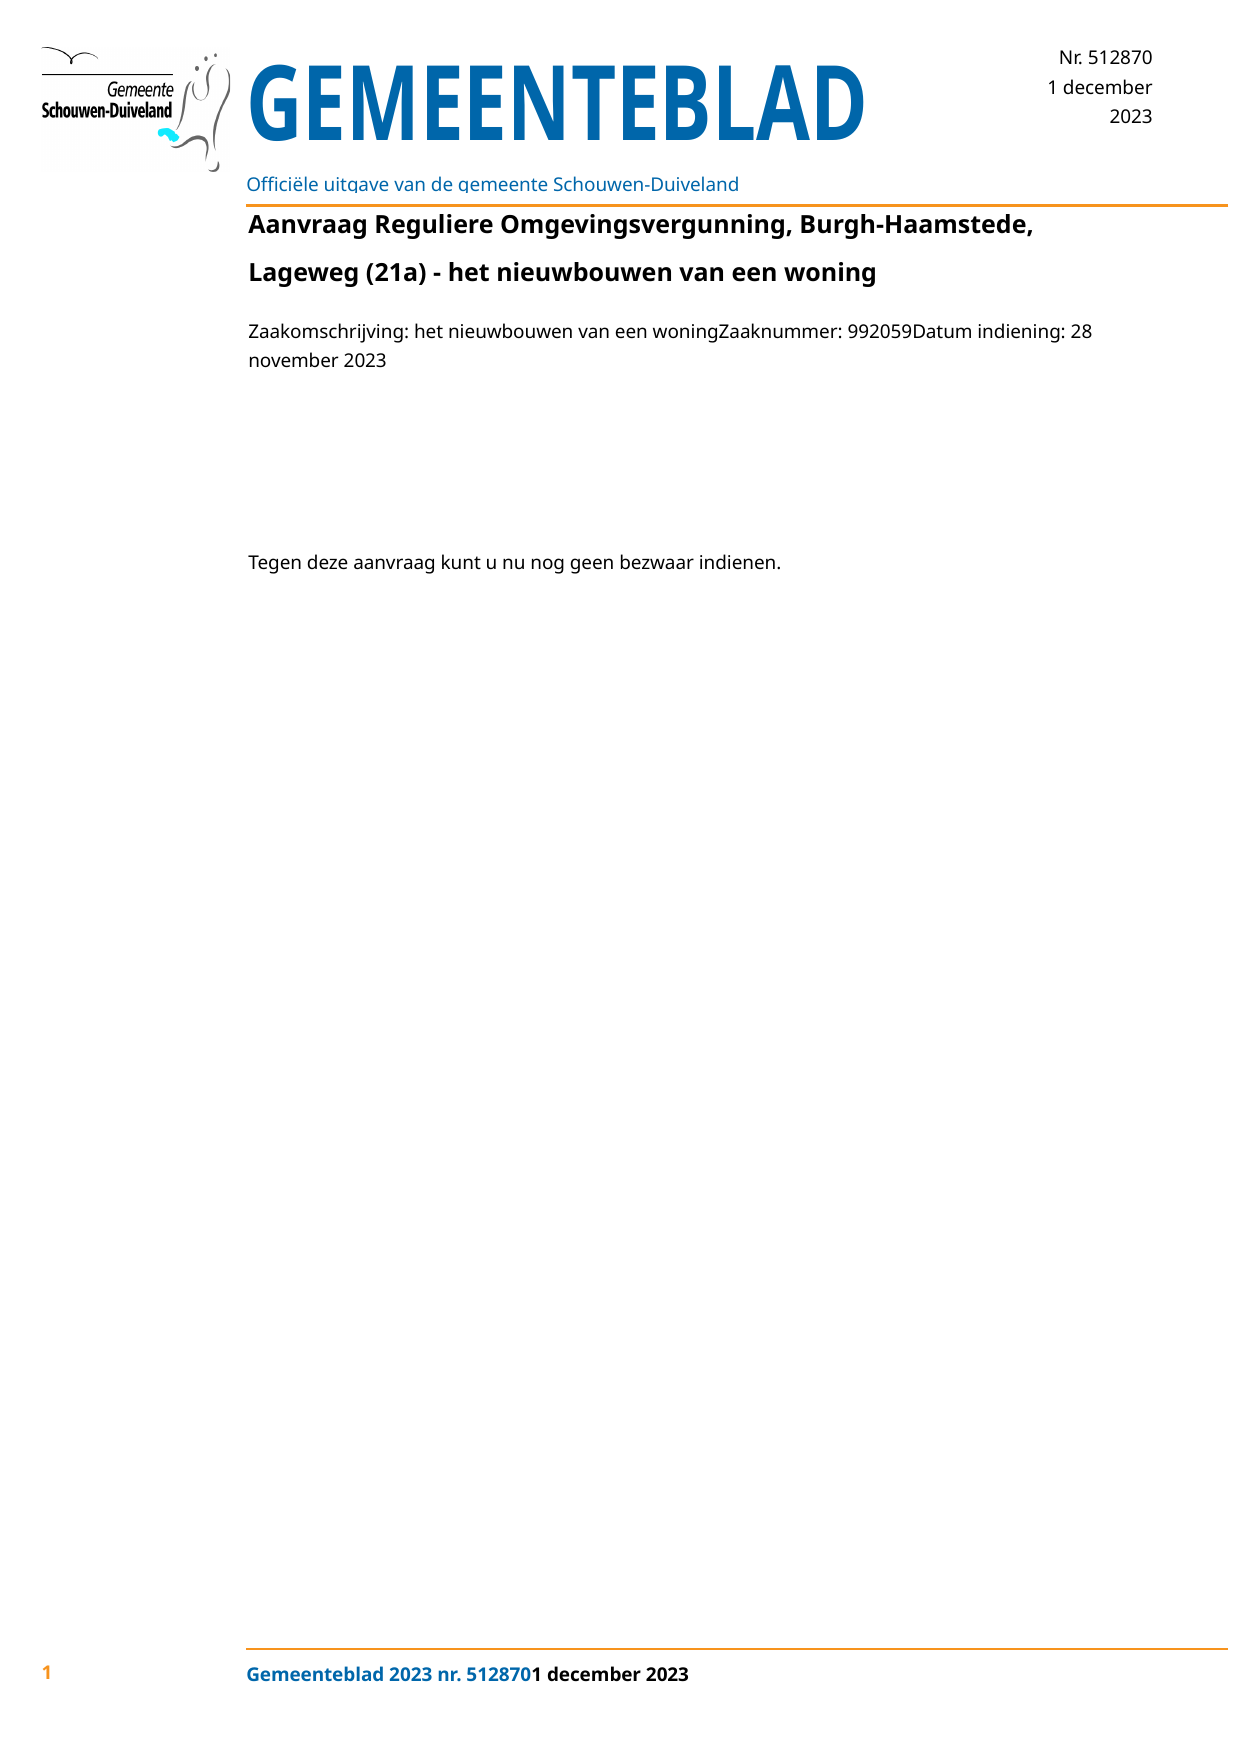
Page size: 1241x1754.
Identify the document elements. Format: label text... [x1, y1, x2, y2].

text Aanvraag Reguliere Omgevingsvergunning, Burgh-Haamstede, Lageweg (21a) - het nieuwbouwen van een woning [248, 207, 1152, 288]
picture [41, 47, 231, 172]
text Tegen deze aanvraag kunt u nu nog geen bezwaar indienen. [248, 549, 1152, 575]
text Zaakomschrijving: het nieuwbouwen van een woningZaaknummer: 992059Datum indiening: 28 november 2023 [248, 318, 1152, 373]
